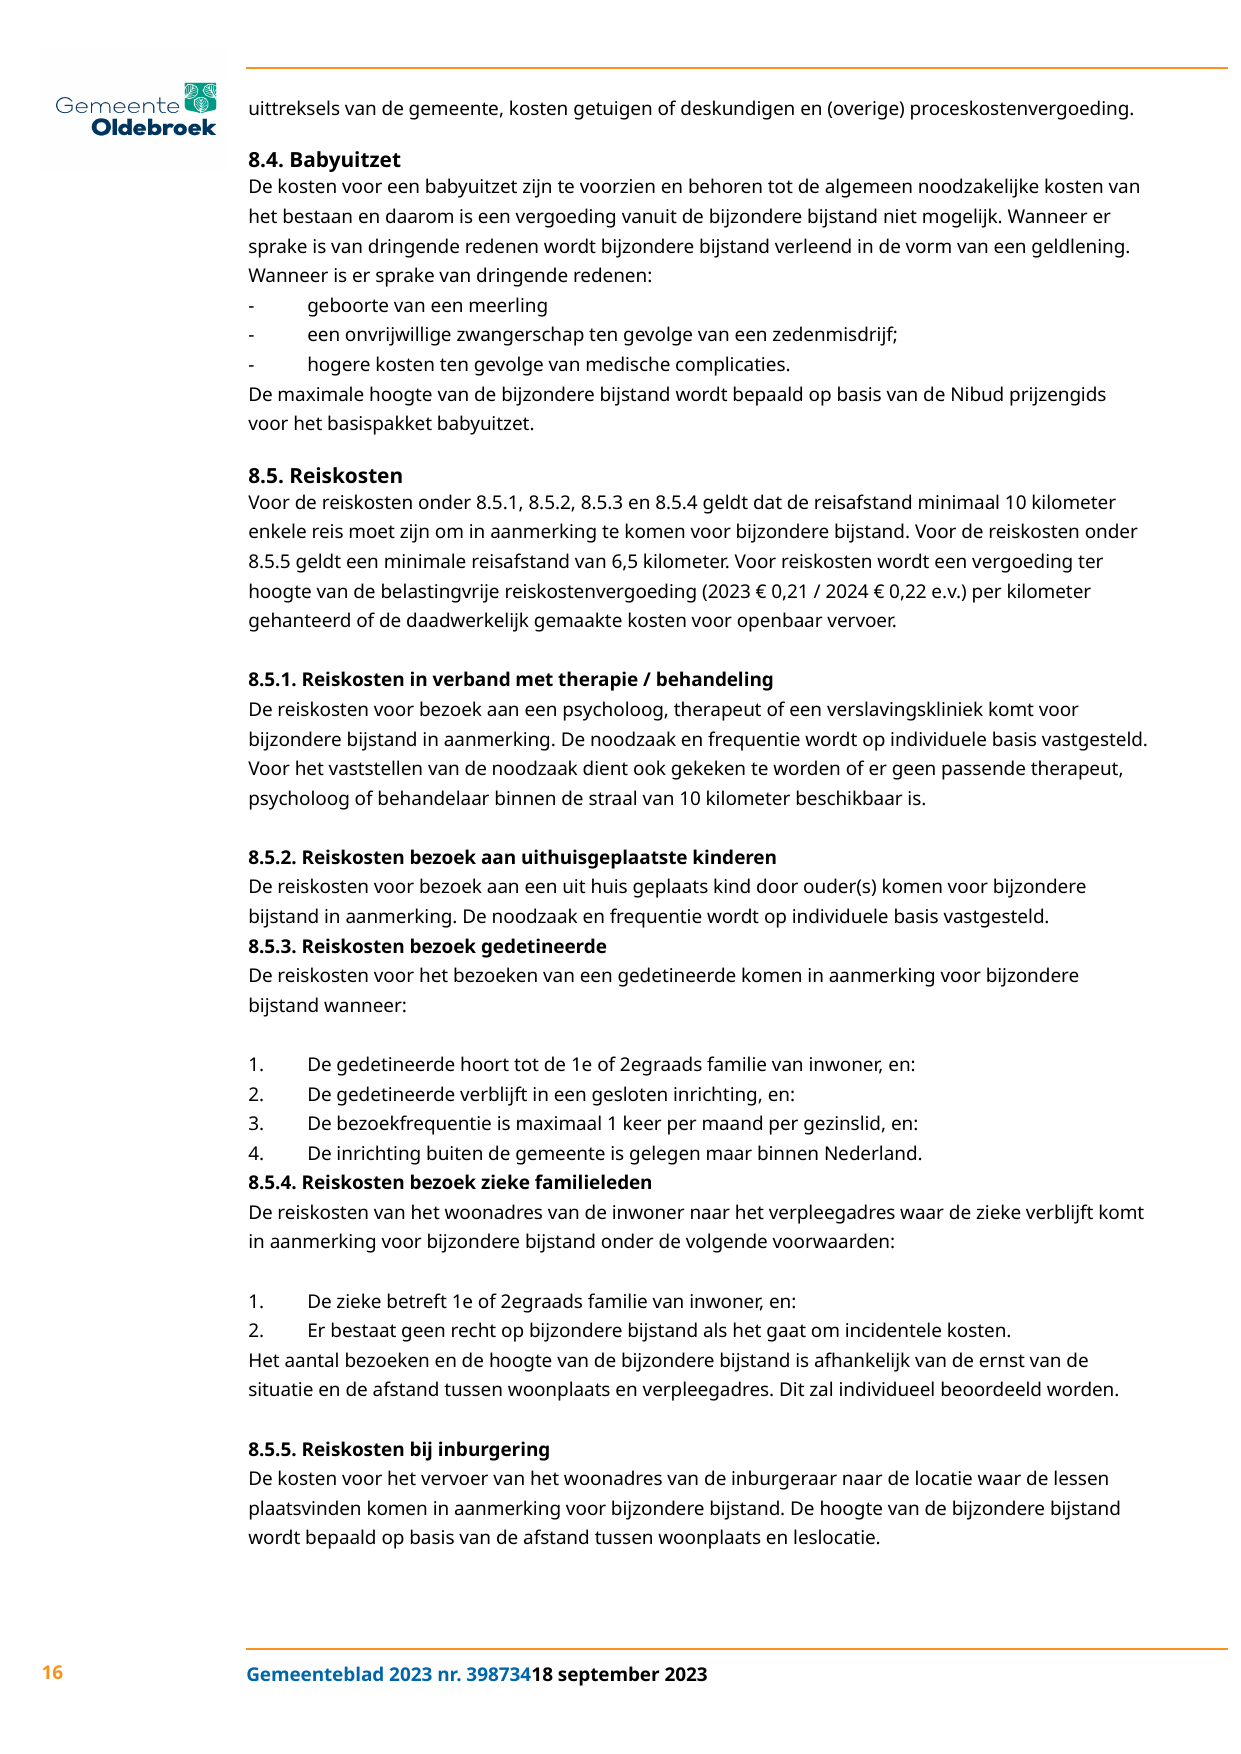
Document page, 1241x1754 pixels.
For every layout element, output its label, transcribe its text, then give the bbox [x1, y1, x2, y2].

text De kosten voor een babyuitzet zijn te voorzien en behoren tot de algemeen noodzakelijke kosten van het bestaan en daarom is een vergoeding vanuit de bijzondere bijstand niet mogelijk. Wanneer er sprake is van dringende redenen wordt bijzondere bijstand verleend in de vorm van een geldlening. Wanneer is er sprake van dringende redenen: [248, 174, 1152, 288]
list De gedetineerde hoort tot de 1e of 2egraads familie van inwoner, en: [248, 1051, 1152, 1077]
list geboorte van een meerling [248, 292, 1152, 318]
text uittreksels van de gemeente, kosten getuigen of deskundigen en (overige) proceskostenvergoeding. [248, 95, 1152, 121]
text 8.5.4. Reiskosten bezoek zieke familieleden [248, 1169, 1152, 1195]
list De inrichting buiten de gemeente is gelegen maar binnen Nederland. [248, 1140, 1152, 1166]
list Er bestaat geen recht op bijzondere bijstand als het gaat om incidentele kosten. [248, 1317, 1152, 1343]
list De gedetineerde verblijft in een gesloten inrichting, en: [248, 1081, 1152, 1107]
text De reiskosten van het woonadres van de inwoner naar het verpleegadres waar de zieke verblijft komt in aanmerking voor bijzondere bijstand onder de volgende voorwaarden: [248, 1199, 1152, 1254]
text De reiskosten voor bezoek aan een psycholoog, therapeut of een verslavingskliniek komt voor bijzondere bijstand in aanmerking. De noodzaak en frequentie wordt op individuele basis vastgesteld. Voor het vaststellen van de noodzaak dient ook gekeken te worden of er geen passende therapeut, psycholoog of behandelaar binnen de straal van 10 kilometer beschikbaar is. [248, 696, 1152, 811]
text Voor de reiskosten onder 8.5.1, 8.5.2, 8.5.3 en 8.5.4 geldt dat de reisafstand minimaal 10 kilometer enkele reis moet zijn om in aanmerking te komen voor bijzondere bijstand. Voor de reiskosten onder 8.5.5 geldt een minimale reisafstand van 6,5 kilometer. Voor reiskosten wordt een vergoeding ter hoogte van de belastingvrije reiskostenvergoeding (2023 € 0,21 / 2024 € 0,22 e.v.) per kilometer gehanteerd of de daadwerkelijk gemaakte kosten voor openbaar vervoer. [248, 489, 1152, 633]
picture [41, 47, 231, 172]
text De reiskosten voor bezoek aan een uit huis geplaats kind door ouder(s) komen voor bijzondere bijstand in aanmerking. De noodzaak en frequentie wordt op individuele basis vastgesteld. [248, 874, 1152, 929]
text 8.5.2. Reiskosten bezoek aan uithuisgeplaatste kinderen [248, 844, 1152, 870]
text Het aantal bezoeken en de hoogte van de bijzondere bijstand is afhankelijk van de ernst van de situatie en de afstand tussen woonplaats en verpleegadres. Dit zal individueel beoordeeld worden. [248, 1347, 1152, 1402]
list De zieke betreft 1e of 2egraads familie van inwoner, en: [248, 1288, 1152, 1314]
list een onvrijwillige zwangerschap ten gevolge van een zedenmisdrijf; [248, 322, 1152, 347]
text 8.5.5. Reiskosten bij inburgering [248, 1436, 1152, 1462]
list De bezoekfrequentie is maximaal 1 keer per maand per gezinslid, en: [248, 1110, 1152, 1136]
text De reiskosten voor het bezoeken van een gedetineerde komen in aanmerking voor bijzondere bijstand wanneer: [248, 962, 1152, 1018]
text De kosten voor het vervoer van het woonadres van de inburgeraar naar de locatie waar de lessen plaatsvinden komen in aanmerking voor bijzondere bijstand. De hoogte van de bijzondere bijstand wordt bepaald op basis van de afstand tussen woonplaats en leslocatie. [248, 1465, 1152, 1550]
text 8.4. Babyuitzet [248, 145, 1152, 174]
text 8.5. Reiskosten [248, 461, 1152, 489]
text De maximale hoogte van de bijzondere bijstand wordt bepaald op basis van de Nibud prijzengids voor het basispakket babyuitzet. [248, 381, 1152, 436]
text 8.5.3. Reiskosten bezoek gedetineerde [248, 933, 1152, 959]
list hogere kosten ten gevolge van medische complicaties. [248, 351, 1152, 377]
text 8.5.1. Reiskosten in verband met therapie / behandeling [248, 667, 1152, 692]
